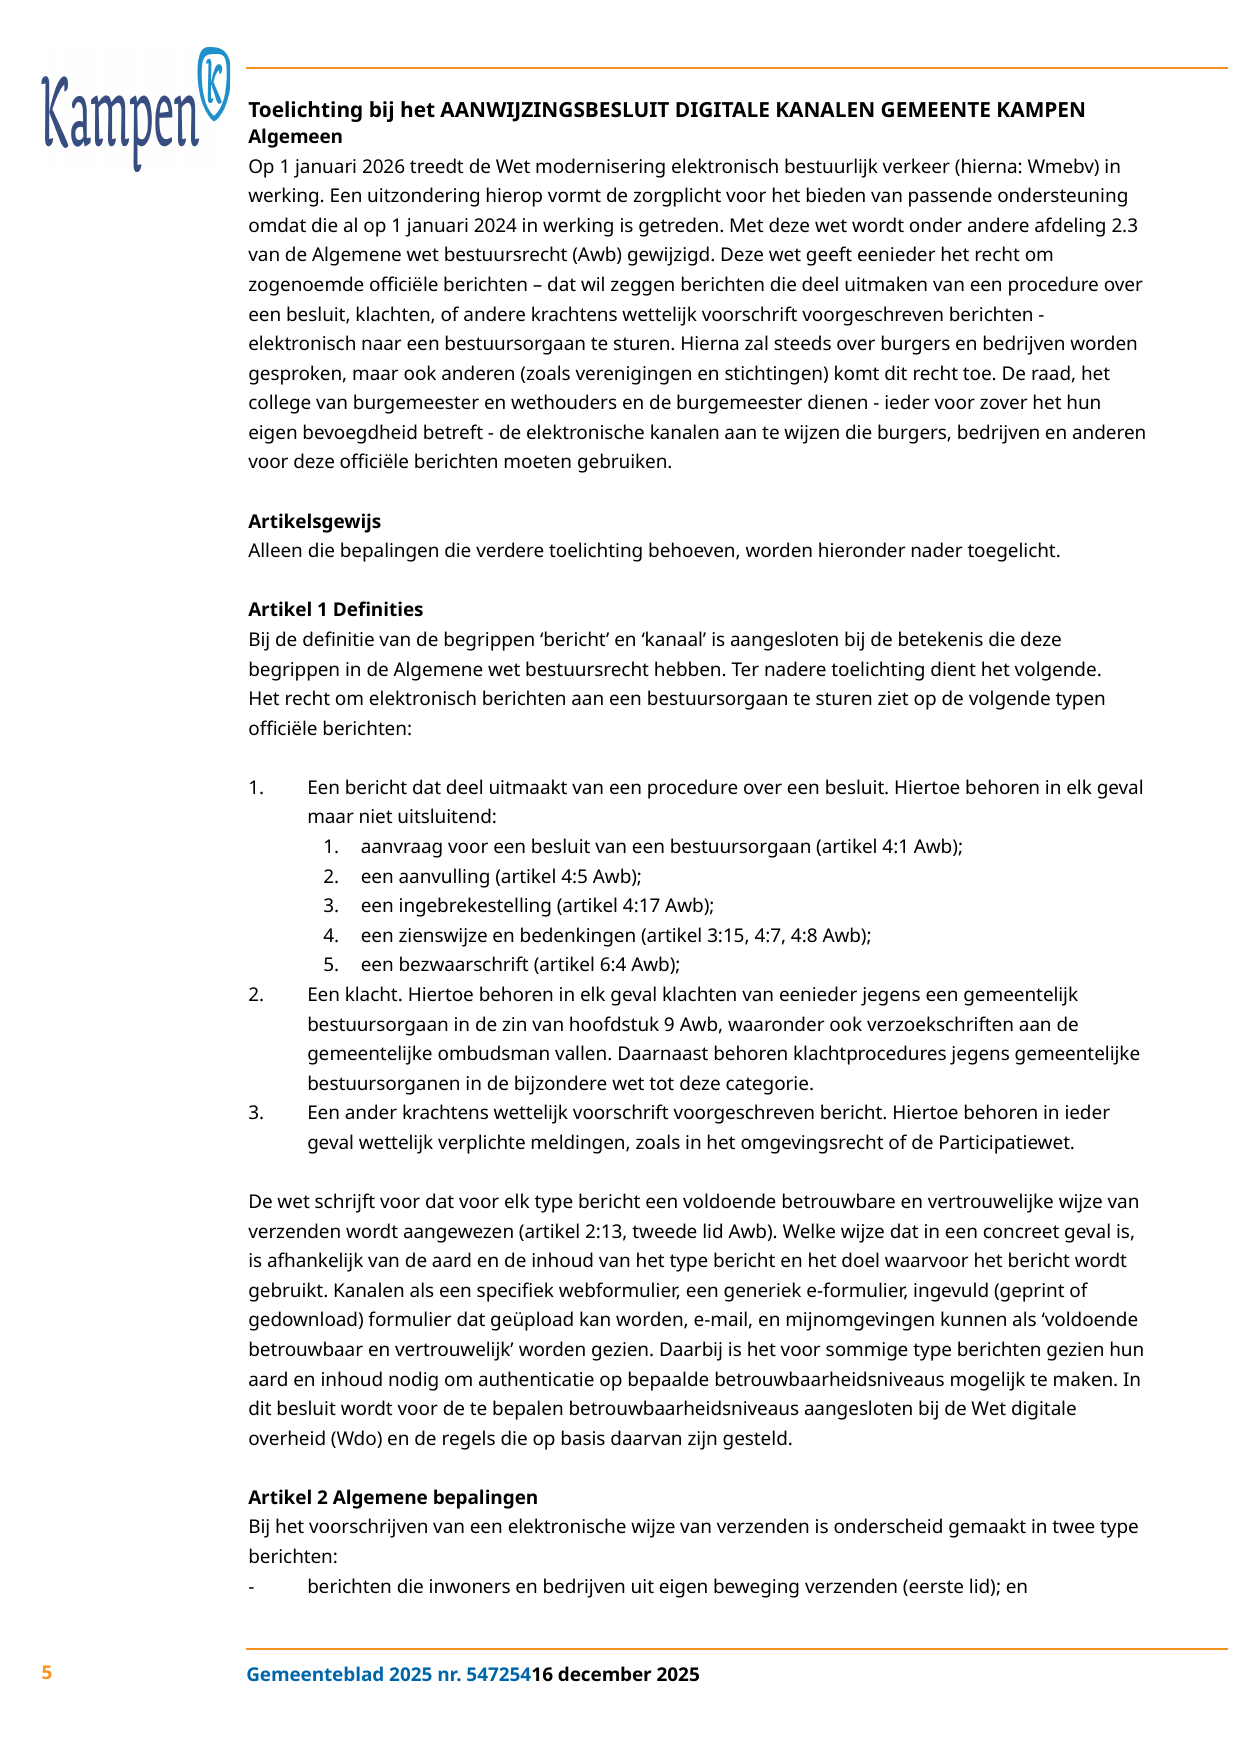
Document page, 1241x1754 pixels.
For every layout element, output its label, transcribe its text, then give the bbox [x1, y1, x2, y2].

list een zienswijze en bedenkingen (artikel 3:15, 4:7, 4:8 Awb); [323, 922, 1152, 948]
list Een klacht. Hiertoe behoren in elk geval klachten van eenieder jegens een gemeentelijk bestuursorgaan in de zin van hoofdstuk 9 Awb, waaronder ook verzoekschriften aan de gemeentelijke ombudsman vallen. Daarnaast behoren klachtprocedures jegens gemeentelijke bestuursorganen in de bijzondere wet tot deze categorie. [248, 981, 1152, 1096]
list een bezwaarschrift (artikel 6:4 Awb); [323, 952, 1152, 977]
text Bij het voorschrijven van een elektronische wijze van verzenden is onderscheid gemaakt in twee type berichten: [248, 1514, 1152, 1569]
text Artikelsgewijs [248, 508, 1152, 534]
text De wet schrijft voor dat voor elk type bericht een voldoende betrouwbare en vertrouwelijke wijze van verzenden wordt aangewezen (artikel 2:13, tweede lid Awb). Welke wijze dat in een concreet geval is, is afhankelijk van de aard en de inhoud van het type bericht en het doel waarvoor het bericht wordt gebruikt. Kanalen als een specifiek webformulier, een generiek e-formulier, ingevuld (geprint of gedownload) formulier dat geüpload kan worden, e-mail, en mijnomgevingen kunnen als ‘voldoende betrouwbaar en vertrouwelijk’ worden gezien. Daarbij is het voor sommige type berichten gezien hun aard en inhoud nodig om authenticatie op bepaalde betrouwbaarheidsniveaus mogelijk te maken. In dit besluit wordt voor de te bepalen betrouwbaarheidsniveaus aangesloten bij de Wet digitale overheid (Wdo) en de regels die op basis daarvan zijn gesteld. [248, 1188, 1152, 1451]
text Alleen die bepalingen die verdere toelichting behoeven, worden hieronder nader toegelicht. [248, 537, 1152, 563]
list een ingebrekestelling (artikel 4:17 Awb); [323, 892, 1152, 918]
list Een ander krachtens wettelijk voorschrift voorgeschreven bericht. Hiertoe behoren in ieder geval wettelijk verplichte meldingen, zoals in het omgevingsrecht of de Participatiewet. [248, 1099, 1152, 1155]
text Op 1 januari 2026 treedt de Wet modernisering elektronisch bestuurlijk verkeer (hierna: Wmebv) in werking. Een uitzondering hierop vormt de zorgplicht voor het bieden van passende ondersteuning omdat die al op 1 januari 2024 in werking is getreden. Met deze wet wordt onder andere afdeling 2.3 van de Algemene wet bestuursrecht (Awb) gewijzigd. Deze wet geeft eenieder het recht om zogenoemde officiële berichten – dat wil zeggen berichten die deel uitmaken van een procedure over een besluit, klachten, of andere krachtens wettelijk voorschrift voorgeschreven berichten - elektronisch naar een bestuursorgaan te sturen. Hierna zal steeds over burgers en bedrijven worden gesproken, maar ook anderen (zoals verenigingen en stichtingen) komt dit recht toe. De raad, het college van burgemeester en wethouders en de burgemeester dienen - ieder voor zover het hun eigen bevoegdheid betreft - de elektronische kanalen aan te wijzen die burgers, bedrijven en anderen voor deze officiële berichten moeten gebruiken. [248, 153, 1152, 474]
text Bij de definitie van de begrippen ‘bericht’ en ‘kanaal’ is aangesloten bij de betekenis die deze begrippen in de Algemene wet bestuursrecht hebben. Ter nadere toelichting dient het volgende. [248, 626, 1152, 682]
text Artikel 1 Definities [248, 597, 1152, 622]
list aanvraag voor een besluit van een bestuursorgaan (artikel 4:1 Awb); [323, 833, 1152, 859]
text Toelichting bij het AANWIJZINGSBESLUIT DIGITALE KANALEN GEMEENTE KAMPEN [248, 95, 1152, 123]
list een aanvulling (artikel 4:5 Awb); [323, 863, 1152, 889]
text Het recht om elektronisch berichten aan een bestuursorgaan te sturen ziet op de volgende typen officiële berichten: [248, 685, 1152, 741]
list Een bericht dat deel uitmaakt van een procedure over een besluit. Hiertoe behoren in elk geval maar niet uitsluitend: [248, 774, 1152, 829]
picture [41, 47, 231, 172]
text Artikel 2 Algemene bepalingen [248, 1484, 1152, 1510]
list berichten die inwoners en bedrijven uit eigen beweging verzenden (eerste lid); en [248, 1573, 1152, 1599]
text Algemeen [248, 123, 1152, 149]
